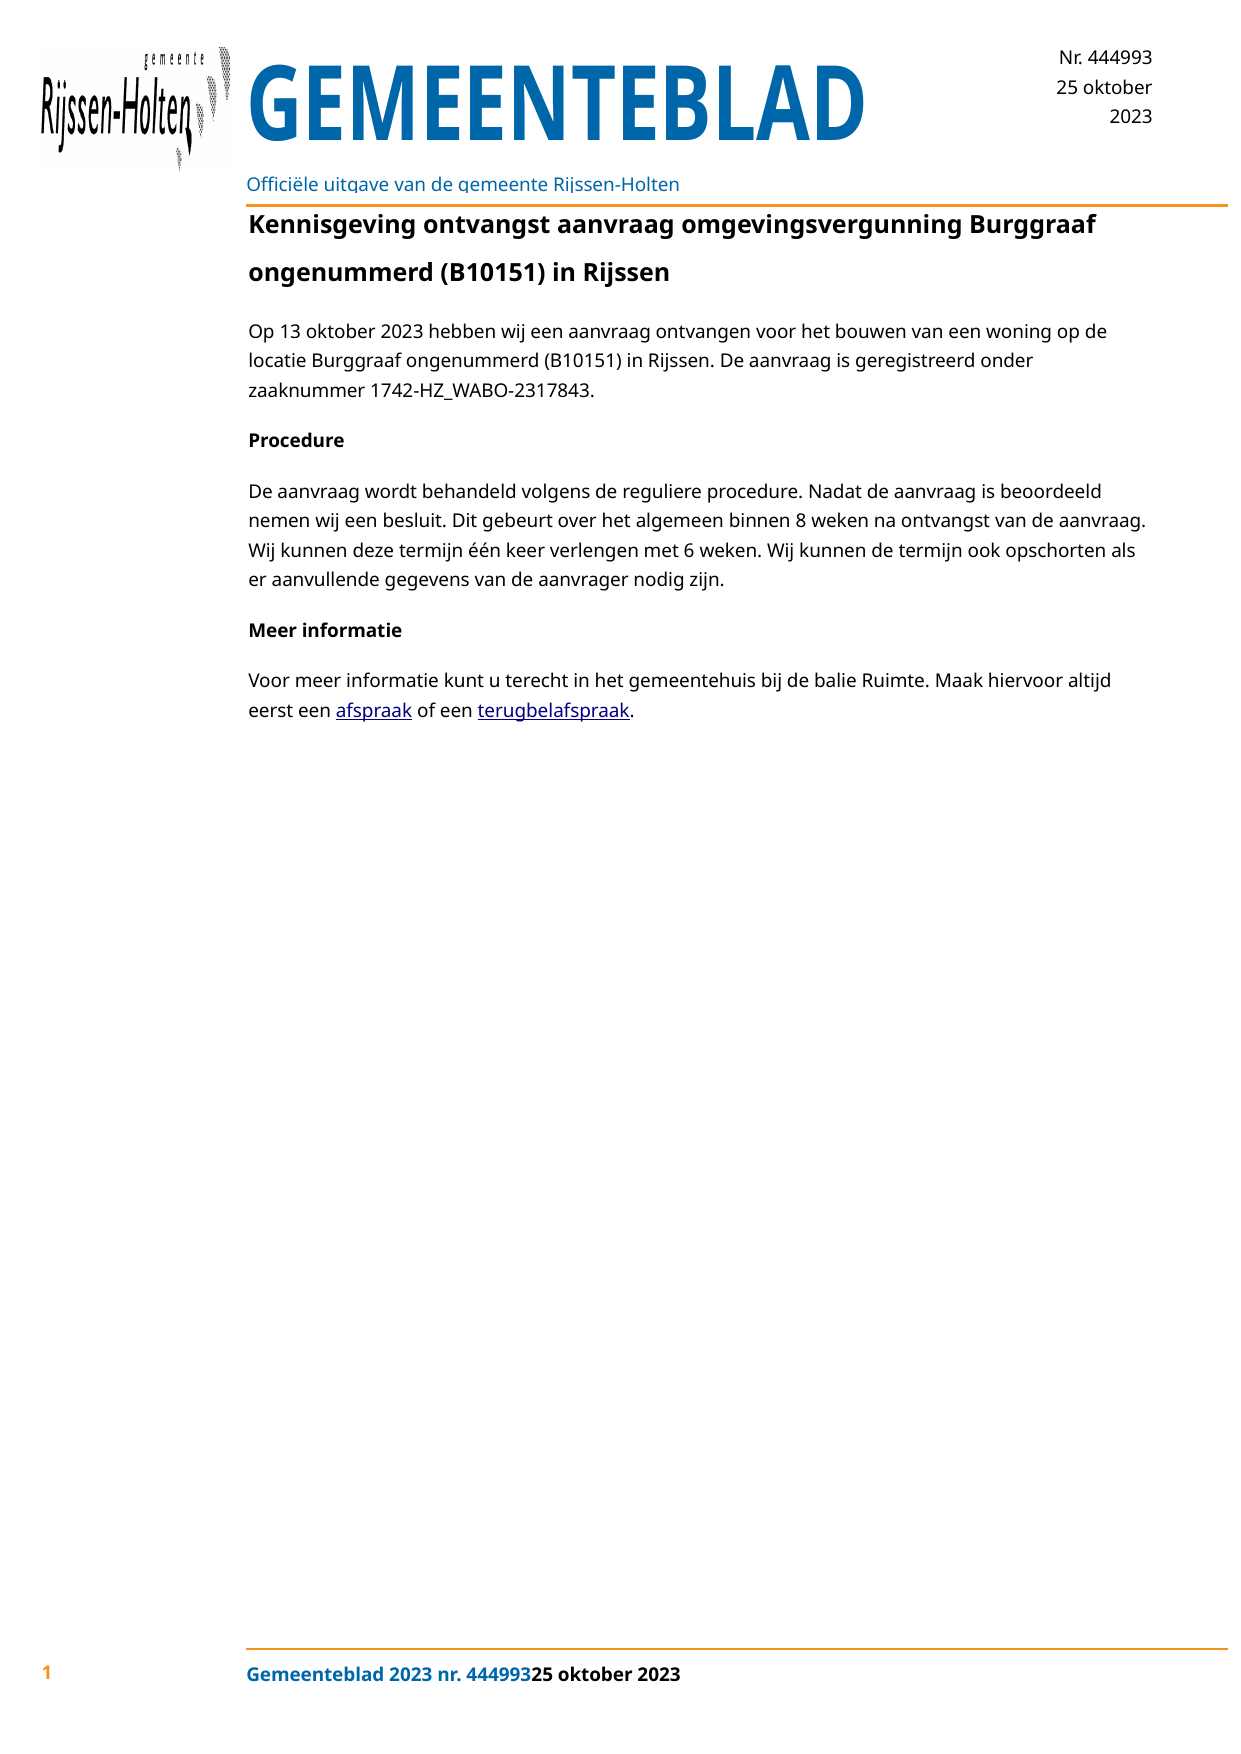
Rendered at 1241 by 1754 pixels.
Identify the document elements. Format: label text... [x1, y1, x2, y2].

text Op 13 oktober 2023 hebben wij een aanvraag ontvangen voor het bouwen van een woning op de locatie Burggraaf ongenummerd (B10151) in Rijssen. De aanvraag is geregistreerd onder zaaknummer 1742-HZ_WABO-2317843. [248, 318, 1152, 403]
text Meer informatie [248, 617, 1152, 643]
text Procedure [248, 427, 1152, 453]
picture [41, 47, 231, 172]
text Voor meer informatie kunt u terecht in het gemeentehuis bij de balie Ruimte. Maak hiervoor altijd eerst een afspraak of een terugbelafspraak. [248, 667, 1152, 723]
text De aanvraag wordt behandeld volgens de reguliere procedure. Nadat de aanvraag is beoordeeld nemen wij een besluit. Dit gebeurt over het algemeen binnen 8 weken na ontvangst van de aanvraag. Wij kunnen deze termijn één keer verlengen met 6 weken. Wij kunnen de termijn ook opschorten als er aanvullende gegevens van de aanvrager nodig zijn. [248, 478, 1152, 592]
text Kennisgeving ontvangst aanvraag omgevingsvergunning Burggraaf ongenummerd (B10151) in Rijssen [248, 207, 1152, 288]
